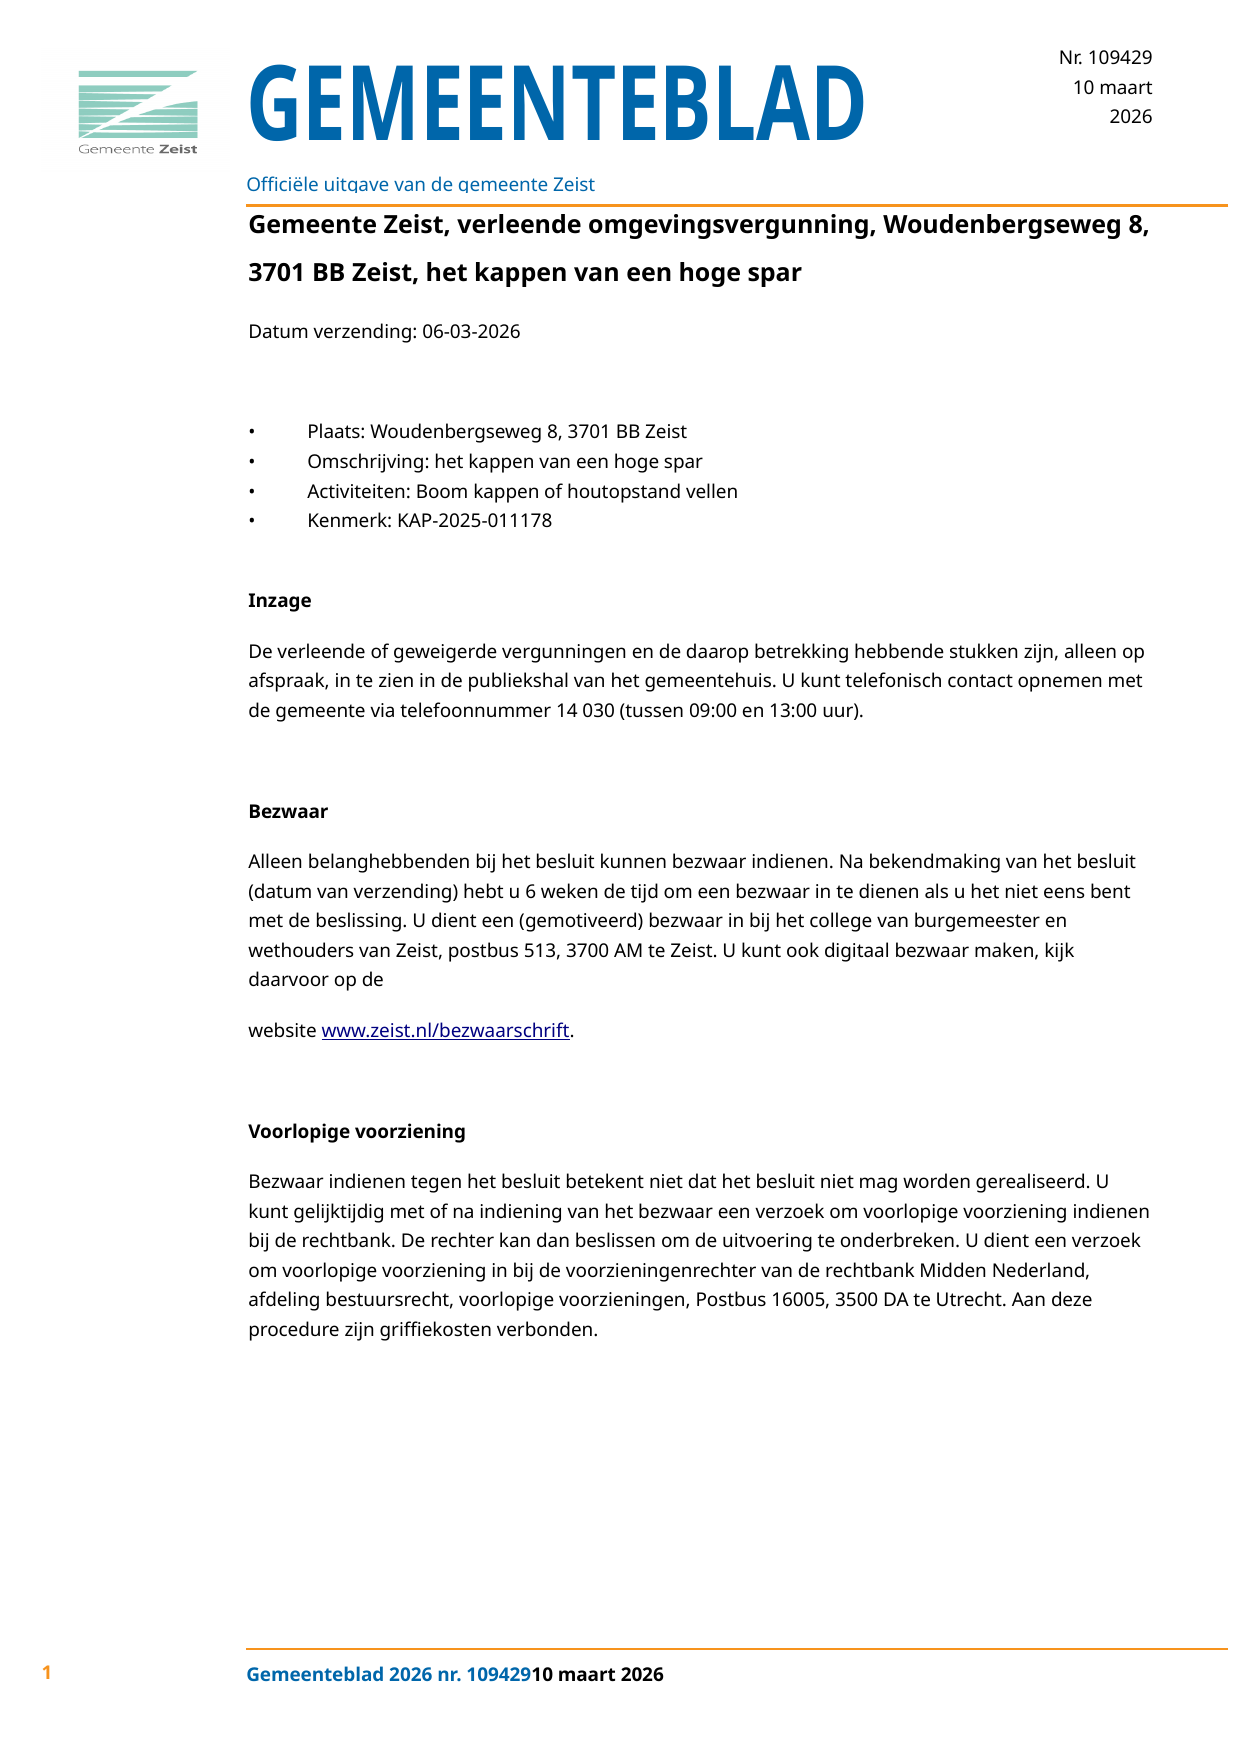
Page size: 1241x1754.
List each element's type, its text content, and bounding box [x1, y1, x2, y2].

text Bezwaar indienen tegen het besluit betekent niet dat het besluit niet mag worden gerealiseerd. U kunt gelijktijdig met of na indiening van het bezwaar een verzoek om voorlopige voorziening indienen bij de rechtbank. De rechter kan dan beslissen om de uitvoering te onderbreken. U dient een verzoek om voorlopige voorziening in bij de voorzieningenrechter van de rechtbank Midden Nederland, afdeling bestuursrecht, voorlopige voorzieningen, Postbus 16005, 3500 DA te Utrecht. Aan deze procedure zijn griffiekosten verbonden. [248, 1168, 1152, 1342]
text Datum verzending: 06-03-2026 [248, 318, 1152, 344]
list Omschrijving: het kappen van een hoge spar [248, 448, 1152, 474]
text De verleende of geweigerde vergunningen en de daarop betrekking hebbende stukken zijn, alleen op afspraak, in te zien in de publiekshal van het gemeentehuis. U kunt telefonisch contact opnemen met de gemeente via telefoonnummer 14 030 (tussen 09:00 en 13:00 uur). [248, 638, 1152, 723]
text website www.zeist.nl/bezwaarschrift. [248, 1017, 1152, 1043]
list Activiteiten: Boom kappen of houtopstand vellen [248, 478, 1152, 504]
text Alleen belanghebbenden bij het besluit kunnen bezwaar indienen. Na bekendmaking van het besluit (datum van verzending) hebt u 6 weken de tijd om een bezwaar in te dienen als u het niet eens bent met de beslissing. U dient een (gemotiveerd) bezwaar in bij het college van burgemeester en wethouders van Zeist, postbus 513, 3700 AM te Zeist. U kunt ook digitaal bezwaar maken, kijk daarvoor op de [248, 848, 1152, 992]
list Kenmerk: KAP-2025-011178 [248, 507, 1152, 533]
text Voorlopige voorziening [248, 1118, 1152, 1144]
list Plaats: Woudenbergseweg 8, 3701 BB Zeist [248, 419, 1152, 444]
text Inzage [248, 587, 1152, 613]
text Gemeente Zeist, verleende omgevingsvergunning, Woudenbergseweg 8, 3701 BB Zeist, het kappen van een hoge spar [248, 207, 1152, 288]
picture [41, 47, 231, 172]
text Bezwaar [248, 798, 1152, 824]
